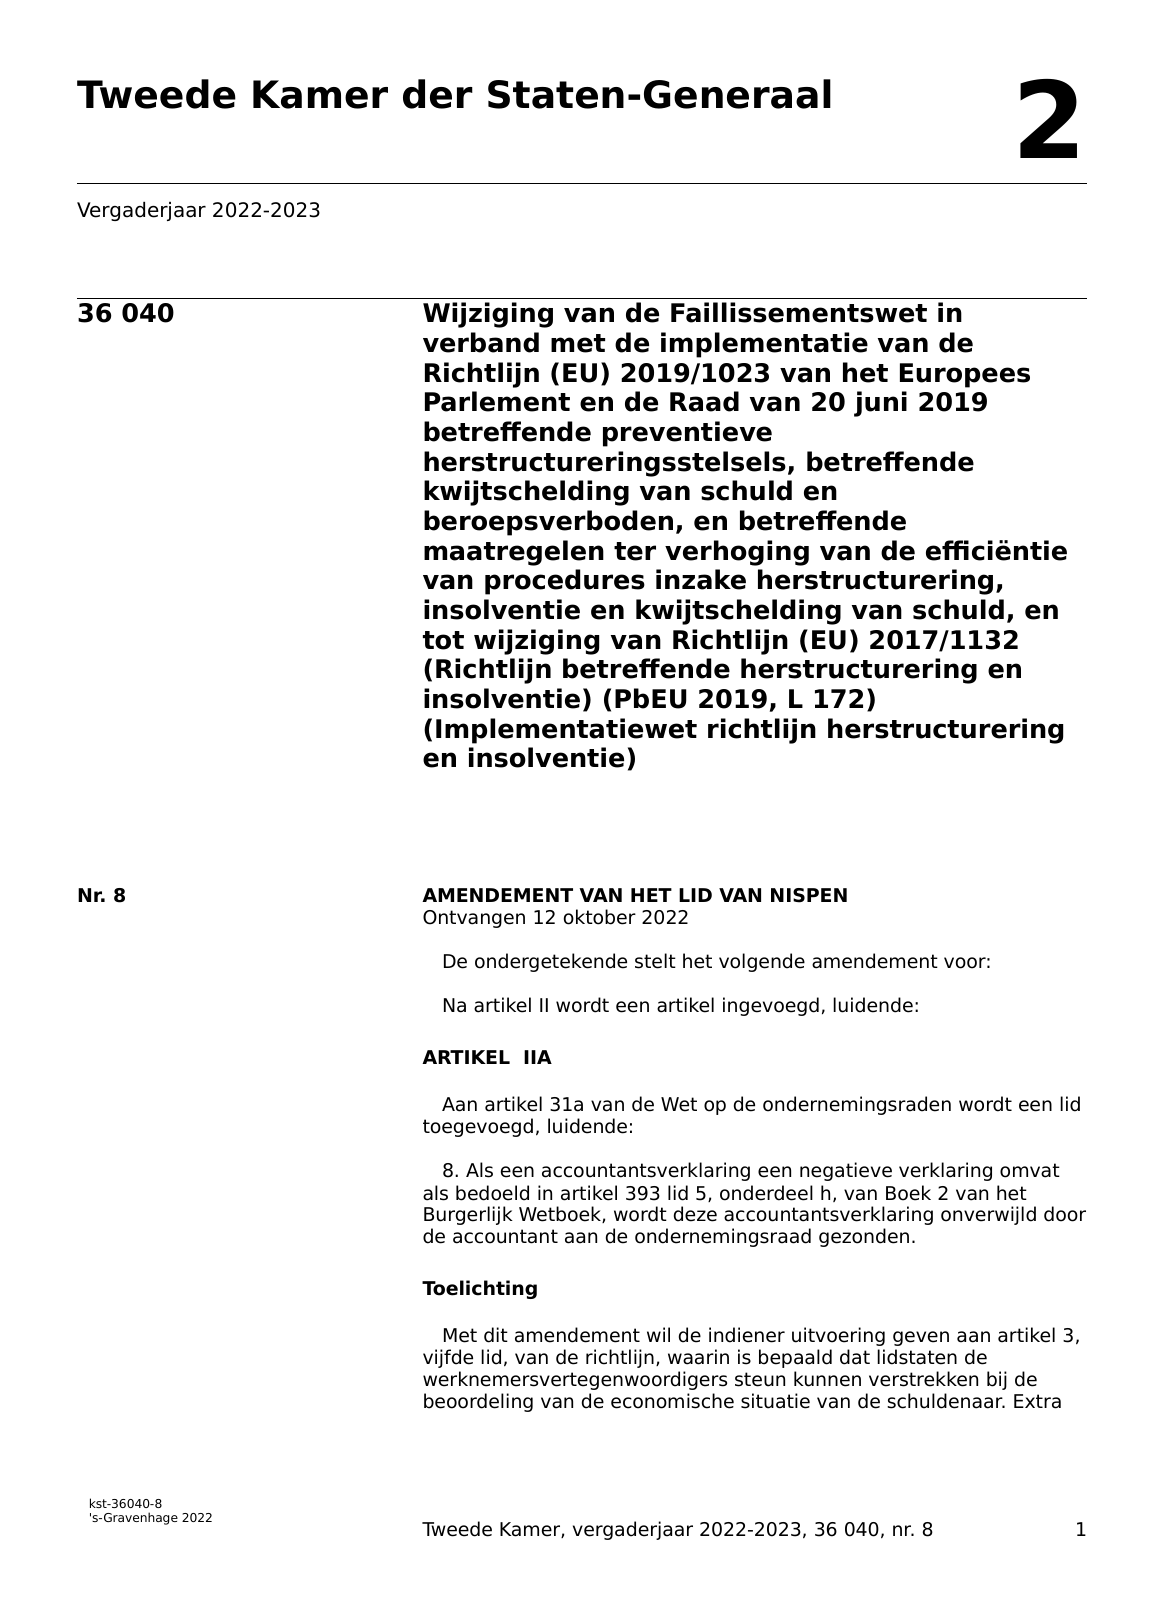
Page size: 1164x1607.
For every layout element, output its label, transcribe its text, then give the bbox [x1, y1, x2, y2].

text Na artikel II wordt een artikel ingevoegd, luidende: [422, 995, 1087, 1017]
subtitle ARTIKEL IIA [422, 1047, 1087, 1069]
text De ondergetekende stelt het volgende amendement voor: [422, 951, 1087, 973]
text Ontvangen 12 oktober 2022 [422, 907, 1087, 929]
text kst-36040-8 [88, 1497, 323, 1511]
table_header 2 [886, 59, 1087, 183]
table_header Tweede Kamer der Staten-Generaal [77, 59, 886, 183]
subtitle Toelichting [422, 1278, 1087, 1300]
text 8. Als een accountantsverklaring een negatieve verklaring omvat als bedoeld in artikel 393 lid 5, onderdeel h, van Boek 2 van het Burgerlijk Wetboek, wordt deze accountantsverklaring onverwijld door de accountant aan de ondernemingsraad gezonden. [422, 1160, 1087, 1248]
text Met dit amendement wil de indiener uitvoering geven aan artikel 3, vijfde lid, van de richtlijn, waarin is bepaald dat lidstaten de werknemersvertegenwoordigers steun kunnen verstrekken bij de beoordeling van de economische situatie van de schuldenaar. Extra [422, 1325, 1087, 1413]
text 's-Gravenhage 2022 [88, 1511, 323, 1525]
text Aan artikel 31a van de Wet op de ondernemingsraden wordt een lid toegevoegd, luidende: [422, 1094, 1087, 1138]
subtitle 36 040 Wijziging van de Faillissementswet in verband met de implementatie van de Richtlijn (EU) 2019/1023 van het Europees Parlement en de Raad van 20 juni 2019 betreffende preventieve herstructureringsstelsels, betreffende kwijtschelding van schuld en beroepsverboden, en betreffende maatregelen ter verhoging van de efficiëntie van procedures inzake herstructurering, insolventie en kwijtschelding van schuld, en tot wijziging van Richtlijn (EU) 2017/1132 (Richtlijn betreffende herstructurering en insolventie) (PbEU 2019, L 172) (Implementatiewet richtlijn herstructurering en insolventie) [77, 299, 1087, 774]
table_cell Vergaderjaar 2022-2023 [77, 184, 1087, 298]
subtitle Nr. 8 AMENDEMENT VAN HET LID VAN NISPEN [77, 885, 1087, 907]
